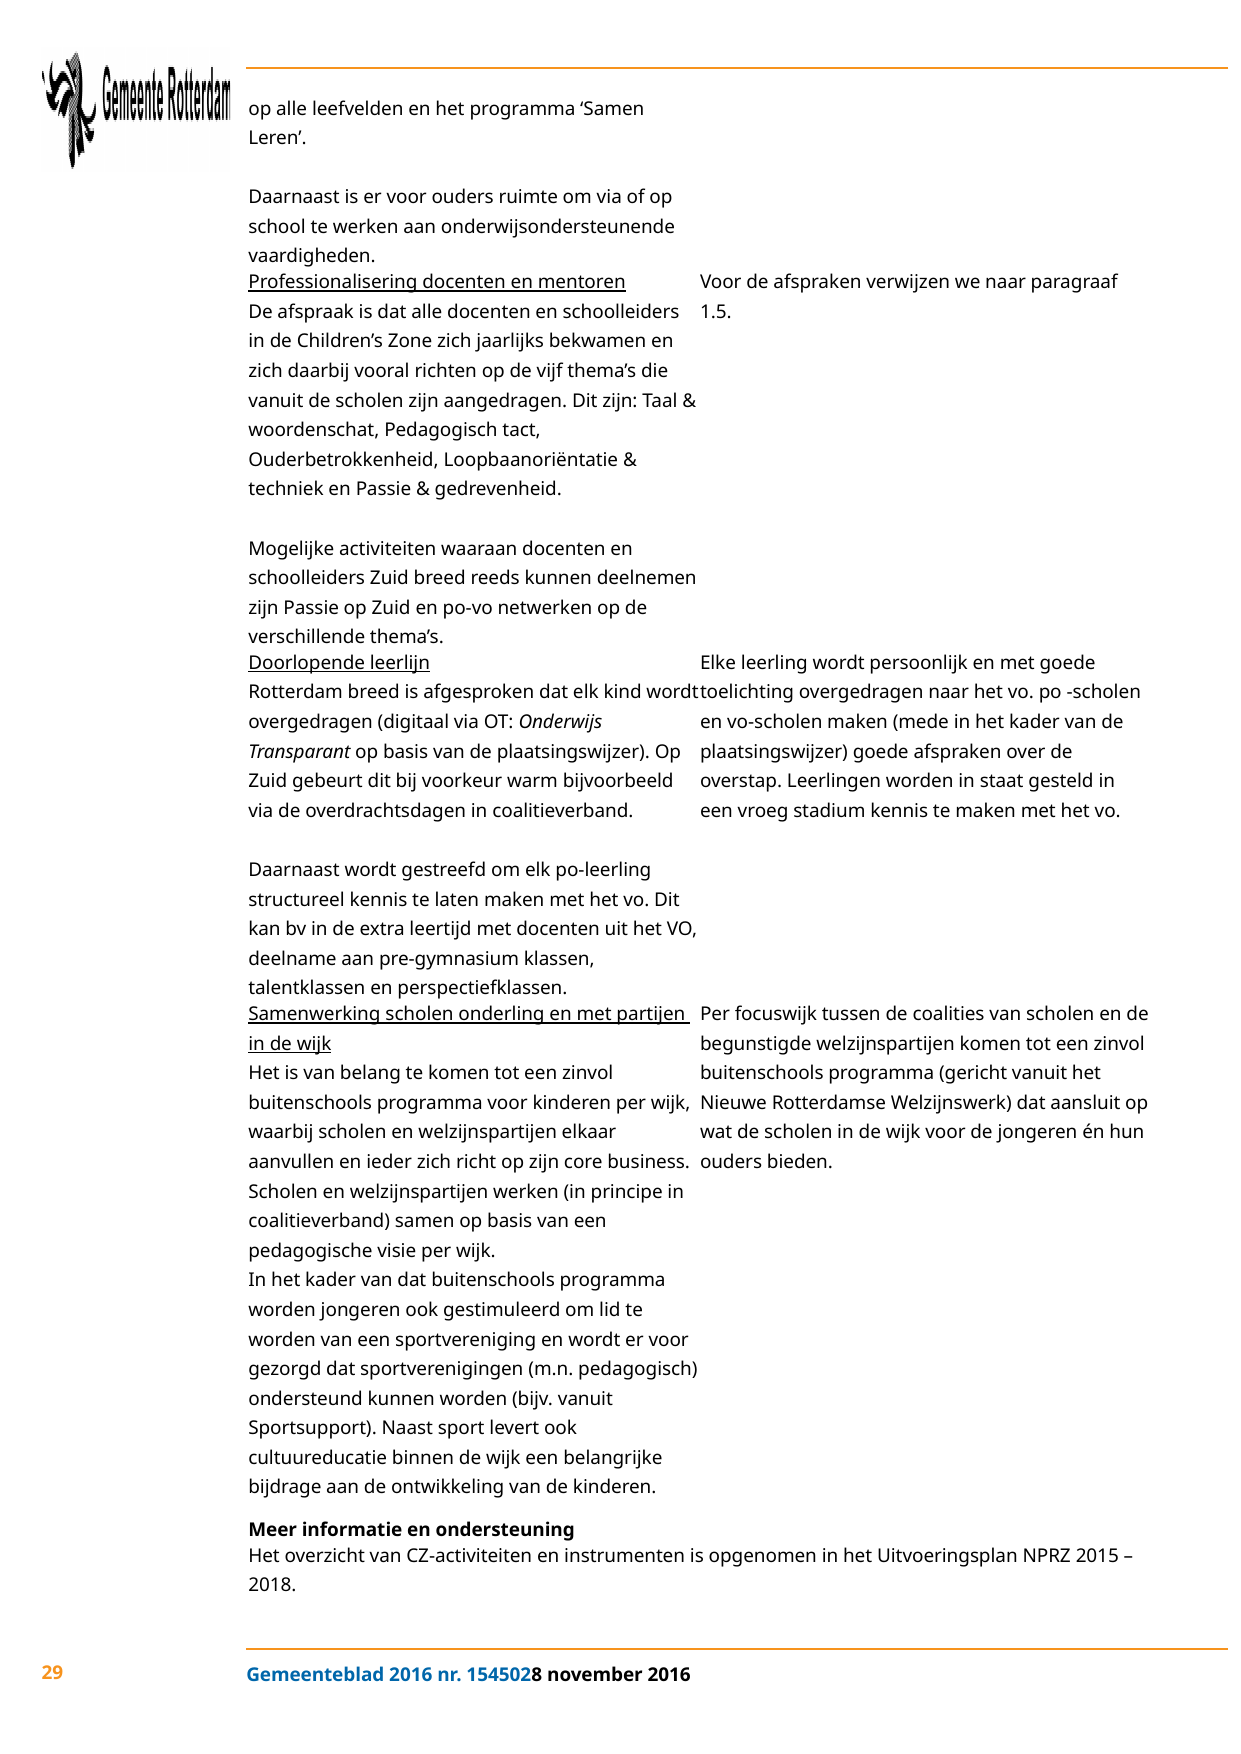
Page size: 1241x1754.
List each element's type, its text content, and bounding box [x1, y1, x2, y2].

table_cell Doorlopende leerlijn Rotterdam breed is afgesproken dat elk kind wordt overgedragen (digitaal via OT: Onderwijs Transparant op basis van de plaatsingswijzer). Op Zuid gebeurt dit bij voorkeur warm bijvoorbeeld via de overdrachtsdagen in coalitieverband. Daarnaast wordt gestreefd om elk po-leerling structureel kennis te laten maken met het vo. Dit kan bv in de extra leertijd met docenten uit het VO, deelname aan pre-gymnasium klassen, talentklassen en perspectiefklassen. [248, 649, 700, 1000]
table_cell Voor de afspraken verwijzen we naar paragraaf 1.5. [700, 269, 1152, 649]
table_cell Professionalisering docenten en mentoren De afspraak is dat alle docenten en schoolleiders in de Children’s Zone zich jaarlijks bekwamen en zich daarbij vooral richten op de vijf thema’s die vanuit de scholen zijn aangedragen. Dit zijn: Taal & woordenschat, Pedagogisch tact, Ouderbetrokkenheid, Loopbaanoriëntatie & techniek en Passie & gedrevenheid. Mogelijke activiteiten waaraan docenten en schoolleiders Zuid breed reeds kunnen deelnemen zijn Passie op Zuid en po-vo netwerken op de verschillende thema’s. [248, 269, 700, 649]
table_cell Elke leerling wordt persoonlijk en met goede toelichting overgedragen naar het vo. po -scholen en vo-scholen maken (mede in het kader van de plaatsingswijzer) goede afspraken over de overstap. Leerlingen worden in staat gesteld in een vroeg stadium kennis te maken met het vo. [700, 649, 1152, 1000]
table_cell Per focuswijk tussen de coalities van scholen en de begunstigde welzijnspartijen komen tot een zinvol buitenschools programma (gericht vanuit het Nieuwe Rotterdamse Welzijnswerk) dat aansluit op wat de scholen in de wijk voor de jongeren én hun ouders bieden. [700, 1000, 1152, 1499]
text Meer informatie en ondersteuning [248, 1516, 1152, 1542]
text Het overzicht van CZ-activiteiten en instrumenten is opgenomen in het Uitvoeringsplan NPRZ 2015 – 2018. [248, 1542, 1152, 1597]
table_cell Samenwerking scholen onderling en met partijen in de wijk Het is van belang te komen tot een zinvol buitenschools programma voor kinderen per wijk, waarbij scholen en welzijnspartijen elkaar aanvullen en ieder zich richt op zijn core business. Scholen en welzijnspartijen werken (in principe in coalitieverband) samen op basis van een pedagogische visie per wijk. In het kader van dat buitenschools programma worden jongeren ook gestimuleerd om lid te worden van een sportvereniging en wordt er voor gezorgd dat sportverenigingen (m.n. pedagogisch) ondersteund kunnen worden (bijv. vanuit Sportsupport). Naast sport levert ook cultuureducatie binnen de wijk een belangrijke bijdrage aan de ontwikkeling van de kinderen. [248, 1000, 700, 1499]
table_cell [700, 95, 1152, 268]
table_cell op alle leefvelden en het programma ‘Samen Leren’. Daarnaast is er voor ouders ruimte om via of op school te werken aan onderwijsondersteunende vaardigheden. [248, 95, 700, 268]
picture [41, 47, 231, 172]
